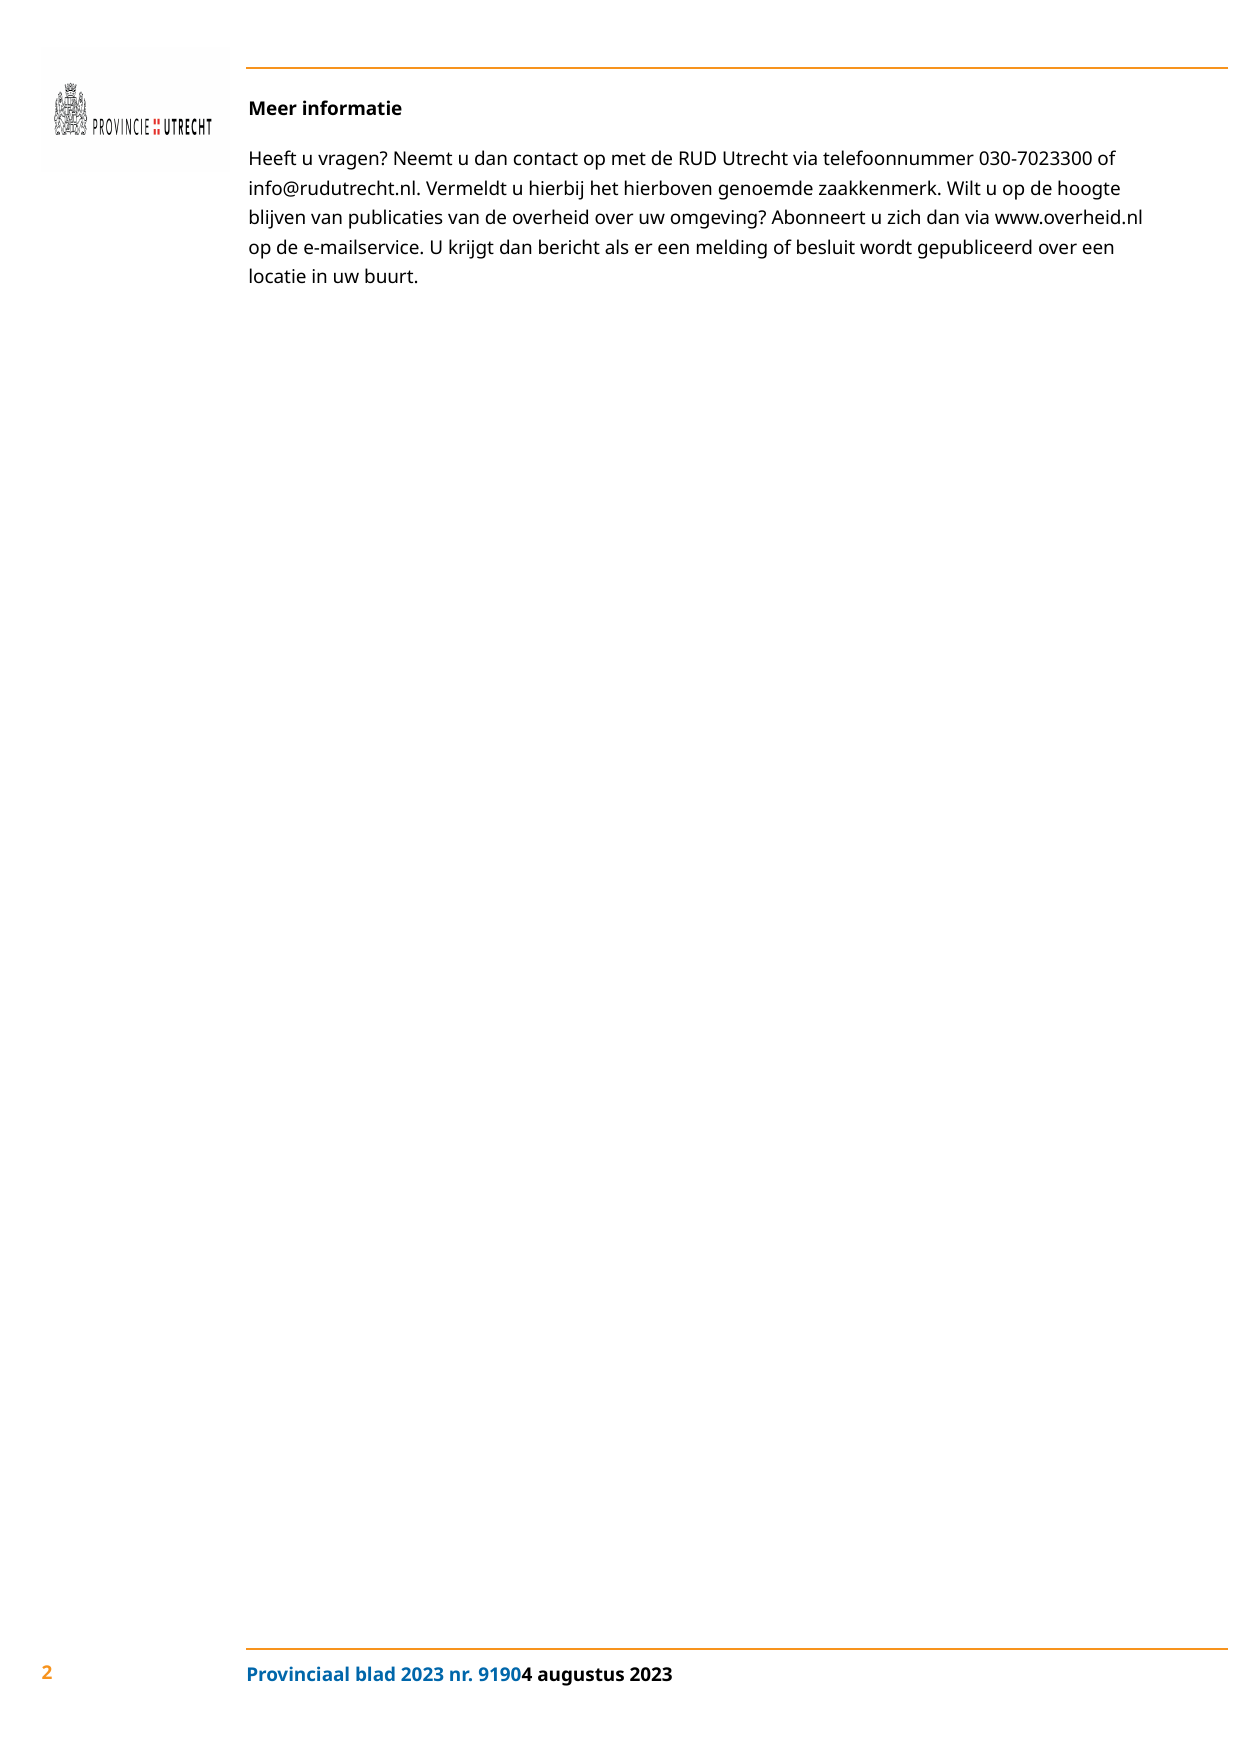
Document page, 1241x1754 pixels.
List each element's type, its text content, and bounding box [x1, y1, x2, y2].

picture [41, 47, 231, 172]
text Meer informatie [248, 95, 1152, 121]
text Heeft u vragen? Neemt u dan contact op met de RUD Utrecht via telefoonnummer 030-7023300 of info@rudutrecht.nl. Vermeldt u hierbij het hierboven genoemde zaakkenmerk. Wilt u op de hoogte blijven van publicaties van de overheid over uw omgeving? Abonneert u zich dan via www.overheid.nl op de e-mailservice. U krijgt dan bericht als er een melding of besluit wordt gepubliceerd over een locatie in uw buurt. [248, 145, 1152, 289]
